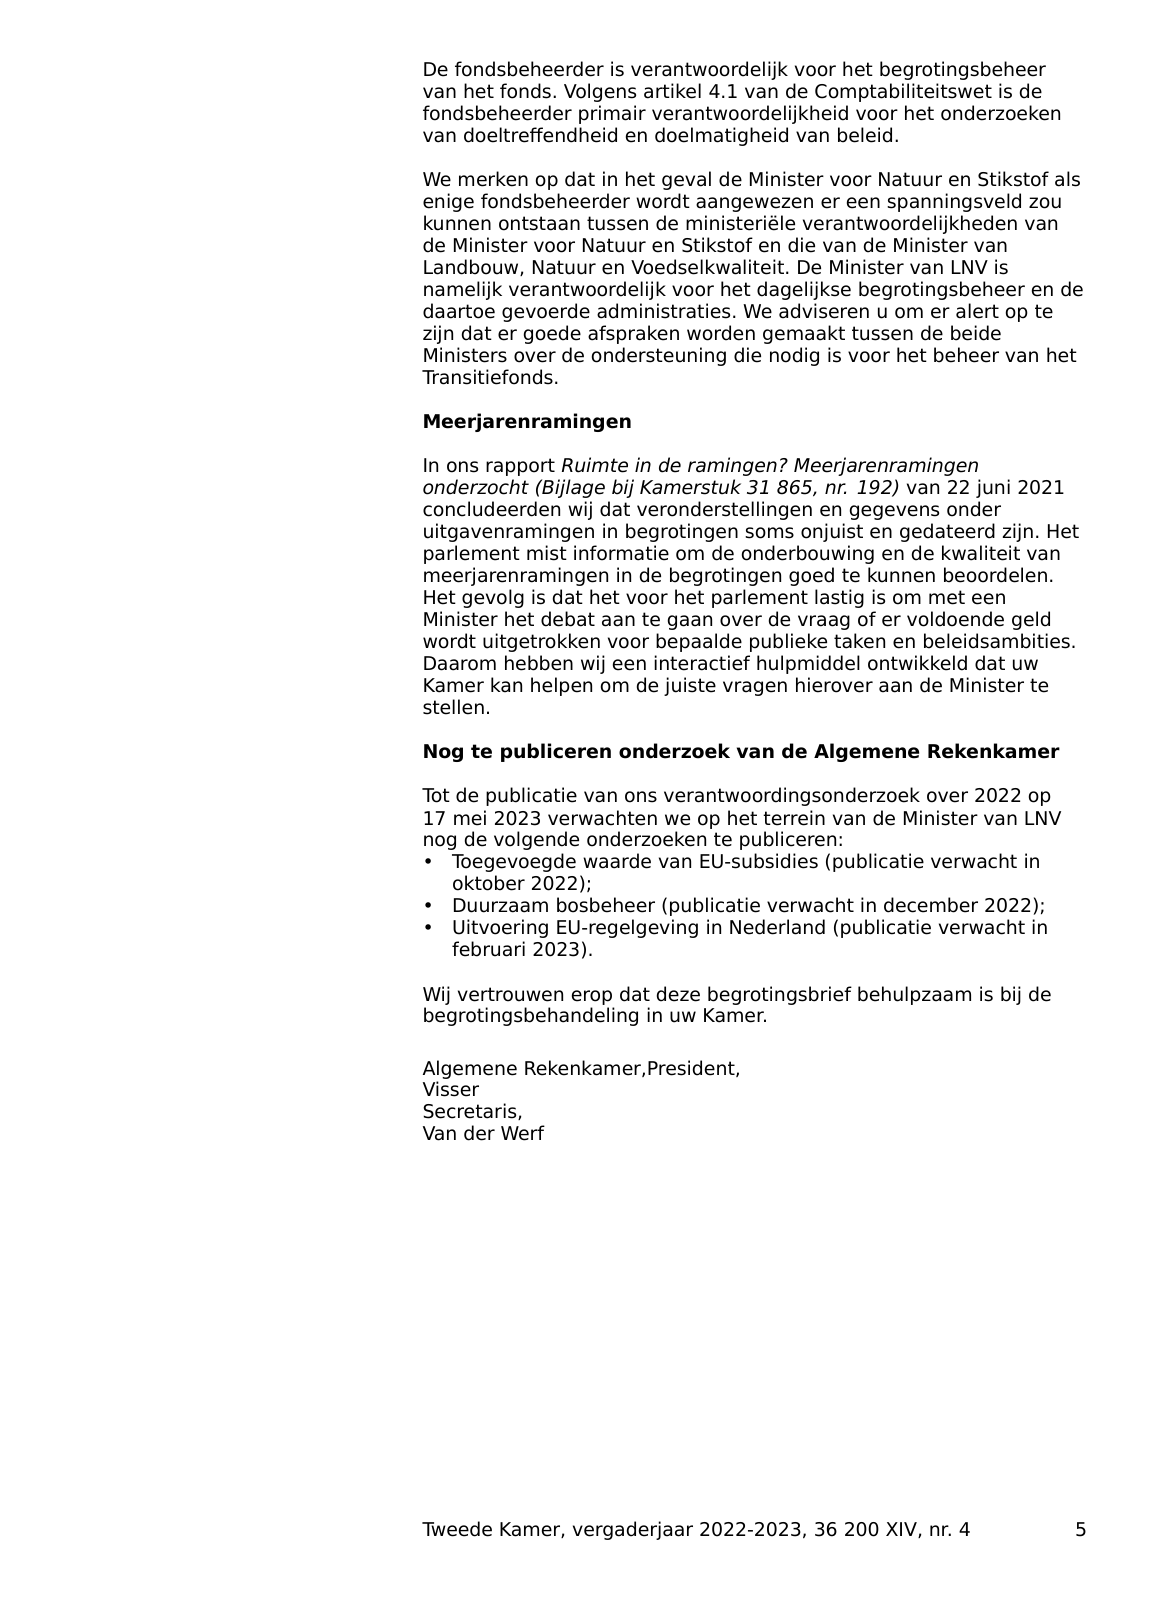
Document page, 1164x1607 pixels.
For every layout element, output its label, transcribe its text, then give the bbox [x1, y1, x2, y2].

text Wij vertrouwen erop dat deze begrotingsbrief behulpzaam is bij de begrotingsbehandeling in uw Kamer. [422, 983, 1087, 1027]
text • Uitvoering EU-regelgeving in Nederland (publicatie verwacht in februari 2023). [422, 917, 1087, 961]
text In ons rapport Ruimte in de ramingen? Meerjarenramingen onderzocht (Bijlage bij Kamerstuk 31 865, nr. 192) van 22 juni 2021 concludeerden wij dat veronderstellingen en gegevens onder uitgavenramingen in begrotingen soms onjuist en gedateerd zijn. Het parlement mist informatie om de onderbouwing en de kwaliteit van meerjarenramingen in de begrotingen goed te kunnen beoordelen. Het gevolg is dat het voor het parlement lastig is om met een Minister het debat aan te gaan over de vraag of er voldoende geld wordt uitgetrokken voor bepaalde publieke taken en beleidsambities. Daarom hebben wij een interactief hulpmiddel ontwikkeld dat uw Kamer kan helpen om de juiste vragen hierover aan de Minister te stellen. [422, 455, 1087, 719]
subtitle Meerjarenramingen [422, 411, 1087, 433]
subtitle Nog te publiceren onderzoek van de Algemene Rekenkamer [422, 741, 1087, 763]
text Algemene Rekenkamer,President, Visser Secretaris, Van der Werf [422, 1057, 1087, 1145]
text Tot de publicatie van ons verantwoordingsonderzoek over 2022 op 17 mei 2023 verwachten we op het terrein van de Minister van LNV nog de volgende onderzoeken te publiceren: [422, 785, 1087, 851]
text De fondsbeheerder is verantwoordelijk voor het begrotingsbeheer van het fonds. Volgens artikel 4.1 van de Comptabiliteitswet is de fondsbeheerder primair verantwoordelijkheid voor het onderzoeken van doeltreffendheid en doelmatigheid van beleid. [422, 59, 1087, 147]
text • Duurzaam bosbeheer (publicatie verwacht in december 2022); [422, 895, 1087, 917]
text We merken op dat in het geval de Minister voor Natuur en Stikstof als enige fondsbeheerder wordt aangewezen er een spanningsveld zou kunnen ontstaan tussen de ministeriële verantwoordelijkheden van de Minister voor Natuur en Stikstof en die van de Minister van Landbouw, Natuur en Voedselkwaliteit. De Minister van LNV is namelijk verantwoordelijk voor het dagelijkse begrotingsbeheer en de daartoe gevoerde administraties. We adviseren u om er alert op te zijn dat er goede afspraken worden gemaakt tussen de beide Ministers over de ondersteuning die nodig is voor het beheer van het Transitiefonds. [422, 169, 1087, 389]
text • Toegevoegde waarde van EU-subsidies (publicatie verwacht in oktober 2022); [422, 851, 1087, 895]
